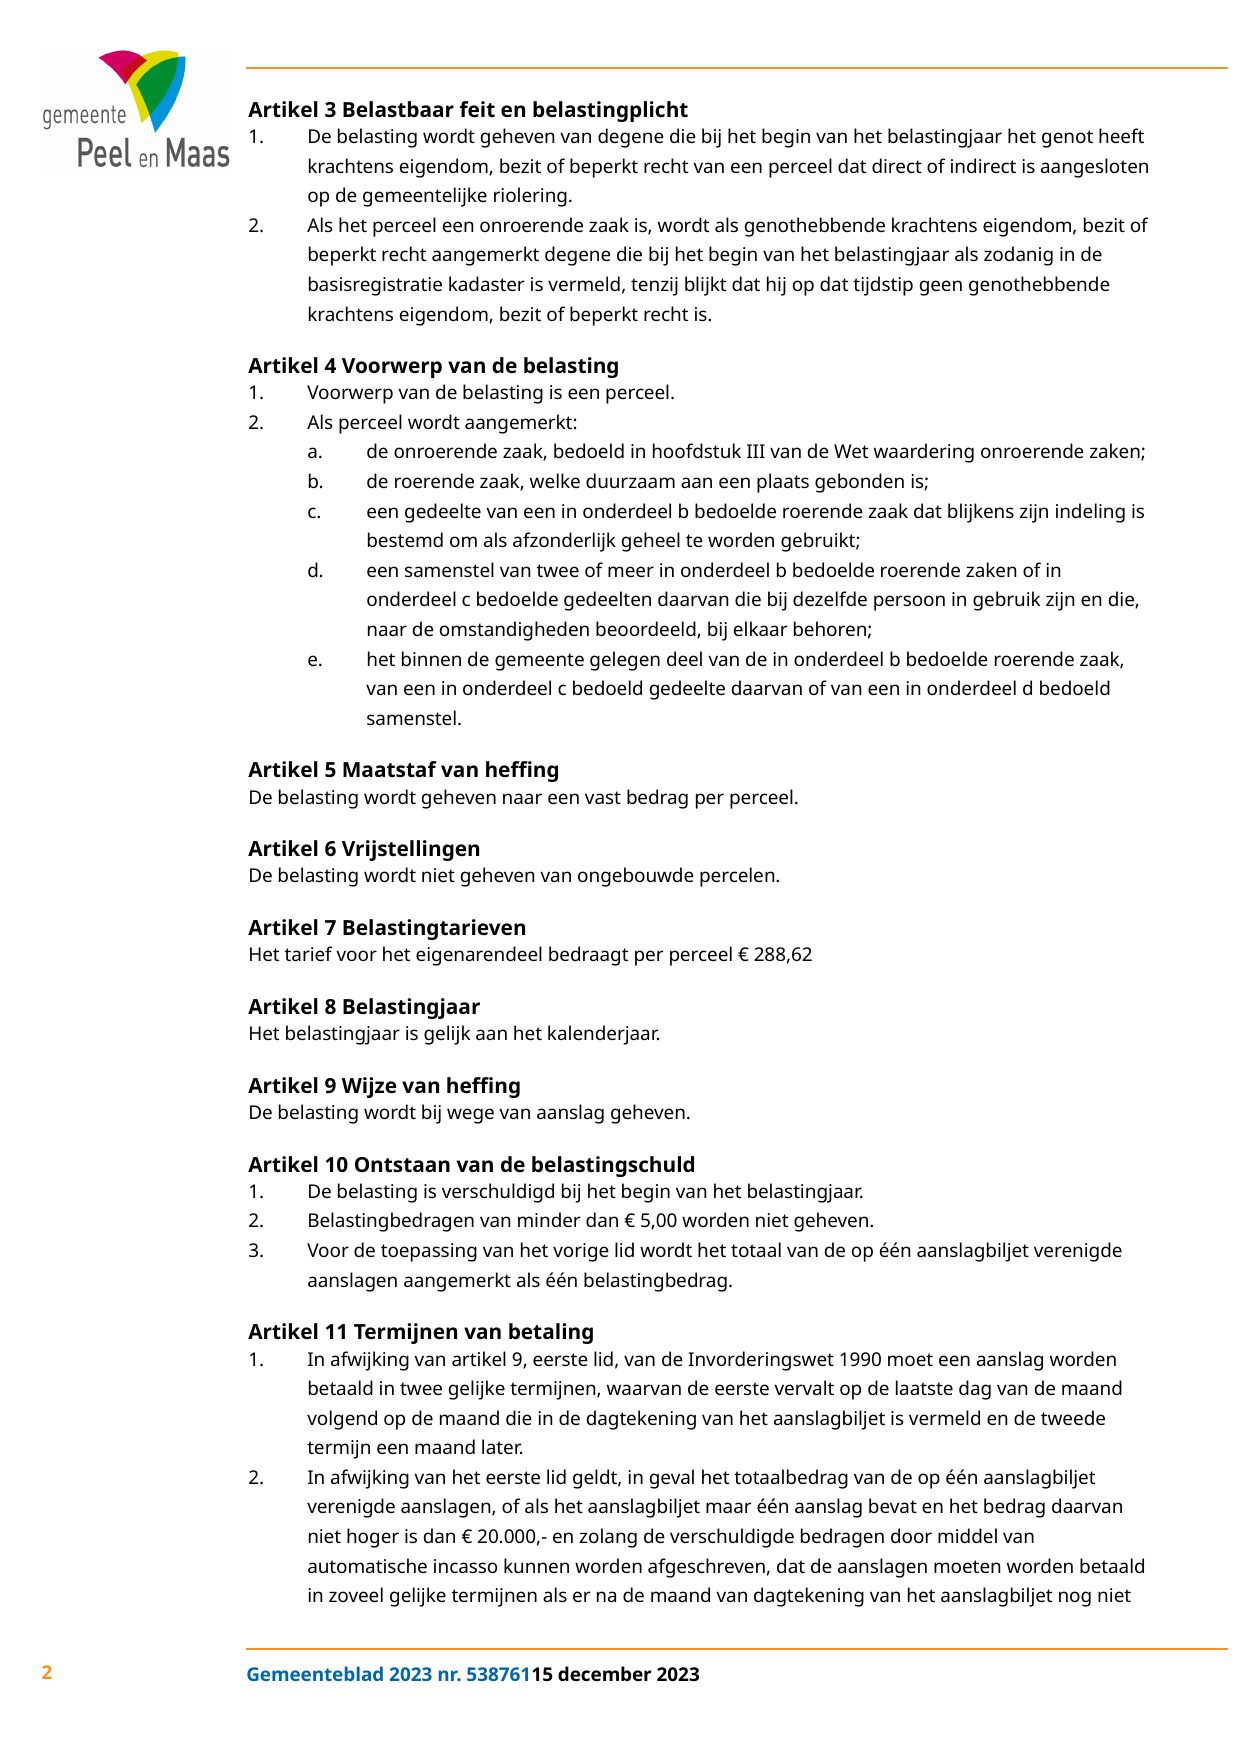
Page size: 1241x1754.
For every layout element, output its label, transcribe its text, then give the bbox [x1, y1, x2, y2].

text Het belastingjaar is gelijk aan het kalenderjaar. [248, 1020, 1152, 1046]
list de onroerende zaak, bedoeld in hoofdstuk III van de Wet waardering onroerende zaken; [307, 439, 1152, 464]
text Artikel 11 Termijnen van betaling [248, 1317, 1152, 1346]
text Artikel 5 Maatstaf van heffing [248, 755, 1152, 784]
list In afwijking van het eerste lid geldt, in geval het totaalbedrag van de op één aanslagbiljet verenigde aanslagen, of als het aanslagbiljet maar één aanslag bevat en het bedrag daarvan niet hoger is dan € 20.000,- en zolang de verschuldigde bedragen door middel van automatische incasso kunnen worden afgeschreven, dat de aanslagen moeten worden betaald in zoveel gelijke termijnen als er na de maand van dagtekening van het aanslagbiljet nog niet [248, 1464, 1152, 1608]
list Belastingbedragen van minder dan € 5,00 worden niet geheven. [248, 1208, 1152, 1233]
picture [41, 47, 231, 172]
text Artikel 9 Wijze van heffing [248, 1071, 1152, 1099]
list de roerende zaak, welke duurzaam aan een plaats gebonden is; [307, 468, 1152, 494]
list het binnen de gemeente gelegen deel van de in onderdeel b bedoelde roerende zaak, van een in onderdeel c bedoeld gedeelte daarvan of van een in onderdeel d bedoeld samenstel. [307, 646, 1152, 731]
list In afwijking van artikel 9, eerste lid, van de Invorderingswet 1990 moet een aanslag worden betaald in twee gelijke termijnen, waarvan de eerste vervalt op de laatste dag van de maand volgend op de maand die in de dagtekening van het aanslagbiljet is vermeld en de tweede termijn een maand later. [248, 1346, 1152, 1460]
text Het tarief voor het eigenarendeel bedraagt per perceel € 288,62 [248, 942, 1152, 967]
list Als het perceel een onroerende zaak is, wordt als genothebbende krachtens eigendom, bezit of beperkt recht aangemerkt degene die bij het begin van het belastingjaar als zodanig in de basisregistratie kadaster is vermeld, tenzij blijkt dat hij op dat tijdstip geen genothebbende krachtens eigendom, bezit of beperkt recht is. [248, 212, 1152, 326]
list De belasting wordt geheven van degene die bij het begin van het belastingjaar het genot heeft krachtens eigendom, bezit of beperkt recht van een perceel dat direct of indirect is aangesloten op de gemeentelijke riolering. [248, 123, 1152, 208]
text Artikel 3 Belastbaar feit en belastingplicht [248, 95, 1152, 123]
list een samenstel van twee of meer in onderdeel b bedoelde roerende zaken of in onderdeel c bedoelde gedeelten daarvan die bij dezelfde persoon in gebruik zijn en die, naar de omstandigheden beoordeeld, bij elkaar behoren; [307, 557, 1152, 642]
list een gedeelte van een in onderdeel b bedoelde roerende zaak dat blijkens zijn indeling is bestemd om als afzonderlijk geheel te worden gebruikt; [307, 498, 1152, 553]
list Als perceel wordt aangemerkt: [248, 409, 1152, 435]
text Artikel 4 Voorwerp van de belasting [248, 351, 1152, 379]
list Voorwerp van de belasting is een perceel. [248, 379, 1152, 405]
text Artikel 10 Ontstaan van de belastingschuld [248, 1150, 1152, 1178]
text De belasting wordt niet geheven van ongebouwde percelen. [248, 863, 1152, 888]
list De belasting is verschuldigd bij het begin van het belastingjaar. [248, 1178, 1152, 1204]
list Voor de toepassing van het vorige lid wordt het totaal van de op één aanslagbiljet verenigde aanslagen aangemerkt als één belastingbedrag. [248, 1237, 1152, 1293]
text De belasting wordt bij wege van aanslag geheven. [248, 1099, 1152, 1125]
text Artikel 8 Belastingjaar [248, 992, 1152, 1020]
text De belasting wordt geheven naar een vast bedrag per perceel. [248, 784, 1152, 809]
text Artikel 7 Belastingtarieven [248, 913, 1152, 942]
text Artikel 6 Vrijstellingen [248, 834, 1152, 863]
